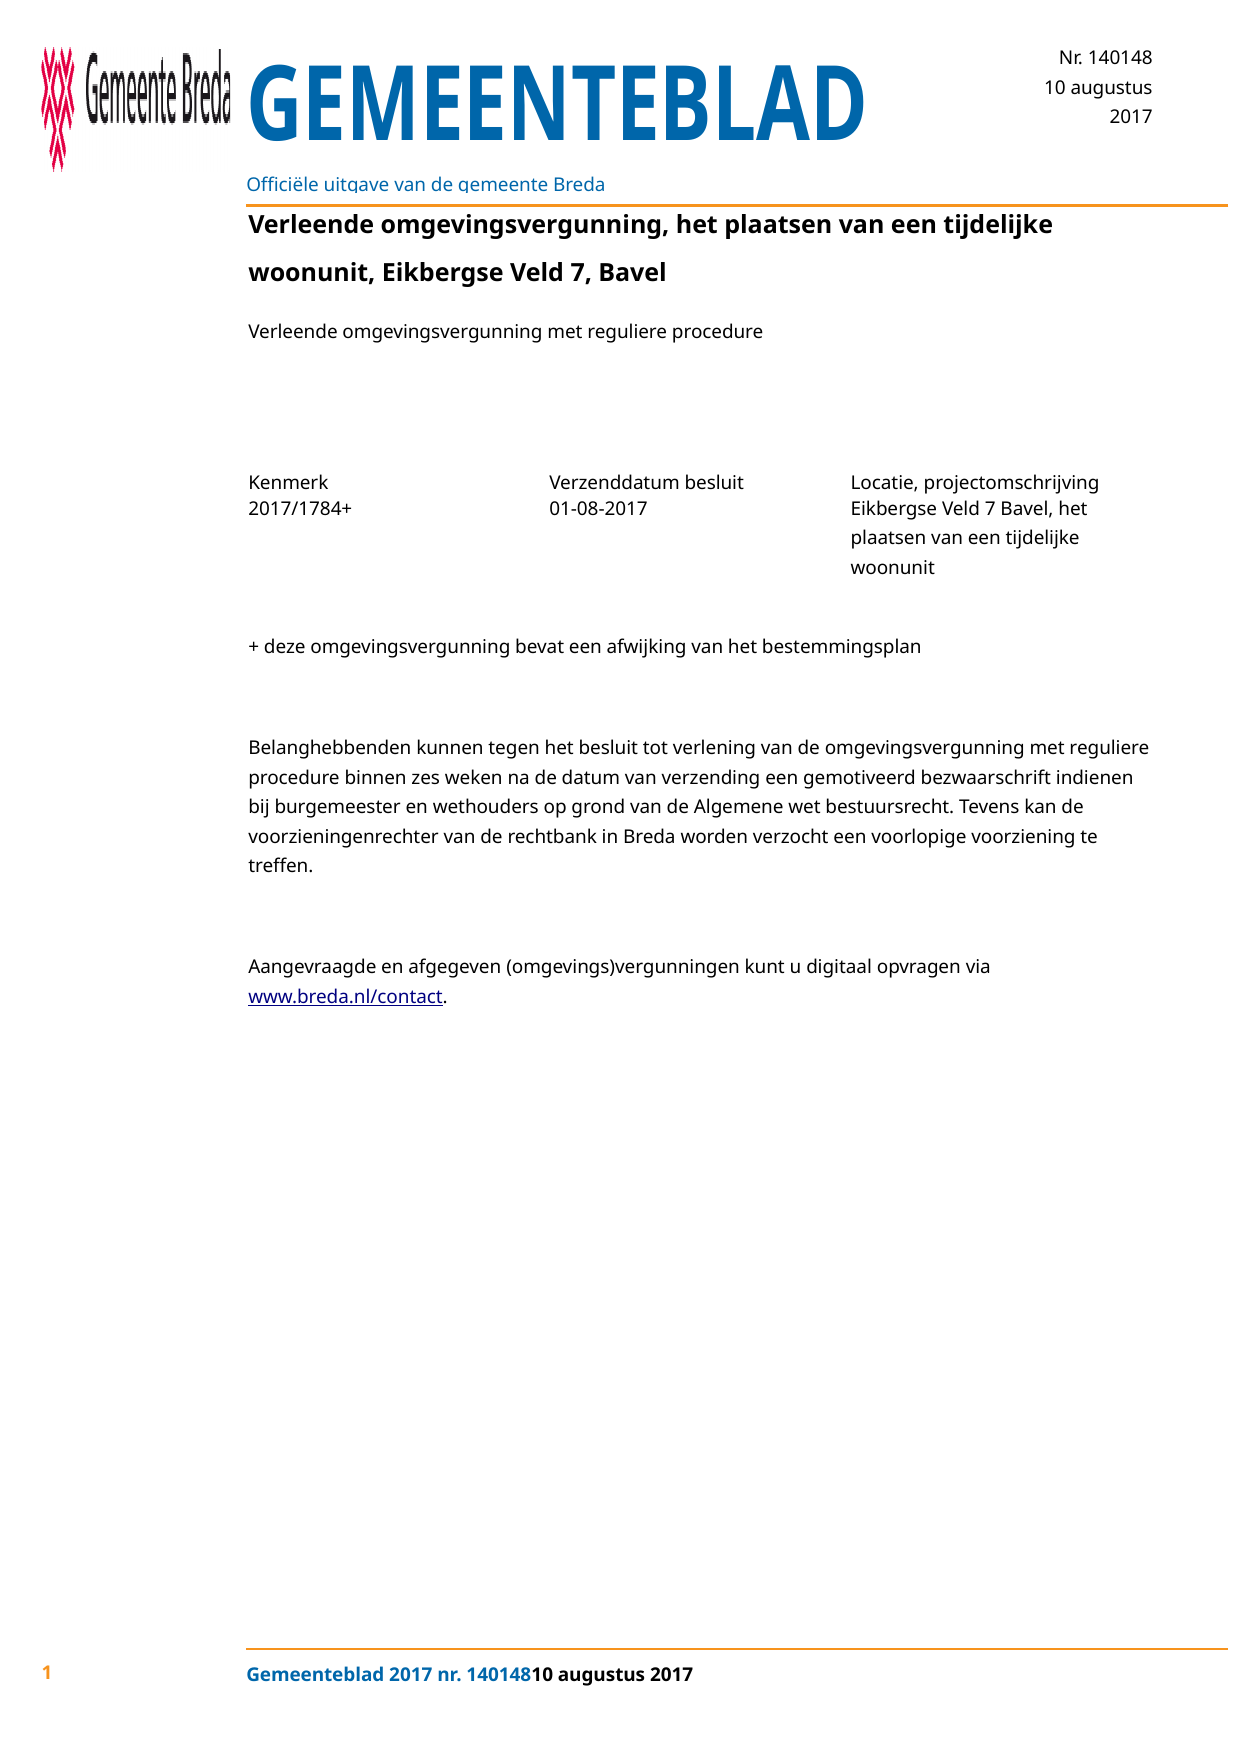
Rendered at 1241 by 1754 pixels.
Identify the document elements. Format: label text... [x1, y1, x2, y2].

table_cell Eikbergse Veld 7 Bavel, het plaatsen van een tijdelijke woonunit [850, 495, 1152, 580]
text Verleende omgevingsvergunning met reguliere procedure [248, 318, 1152, 344]
text Belanghebbenden kunnen tegen het besluit tot verlening van de omgevingsvergunning met reguliere procedure binnen zes weken na de datum van verzending een gemotiveerd bezwaarschrift indienen bij burgemeester en wethouders op grond van de Algemene wet bestuursrecht. Tevens kan de voorzieningenrechter van de rechtbank in Breda worden verzocht een voorlopige voorziening te treffen. [248, 734, 1152, 878]
text Aangevraagde en afgegeven (omgevings)vergunningen kunt u digitaal opvragen via www.breda.nl/contact. [248, 953, 1152, 1009]
table_header Kenmerk [248, 469, 549, 495]
picture [41, 47, 231, 172]
table_header Verzenddatum besluit [549, 469, 850, 495]
text Verleende omgevingsvergunning, het plaatsen van een tijdelijke woonunit, Eikbergse Veld 7, Bavel [248, 207, 1152, 288]
table_cell 01-08-2017 [549, 495, 850, 580]
text + deze omgevingsvergunning bevat een afwijking van het bestemmingsplan [248, 633, 1152, 659]
table_cell 2017/1784+ [248, 495, 549, 580]
table_header Locatie, projectomschrijving [850, 469, 1152, 495]
